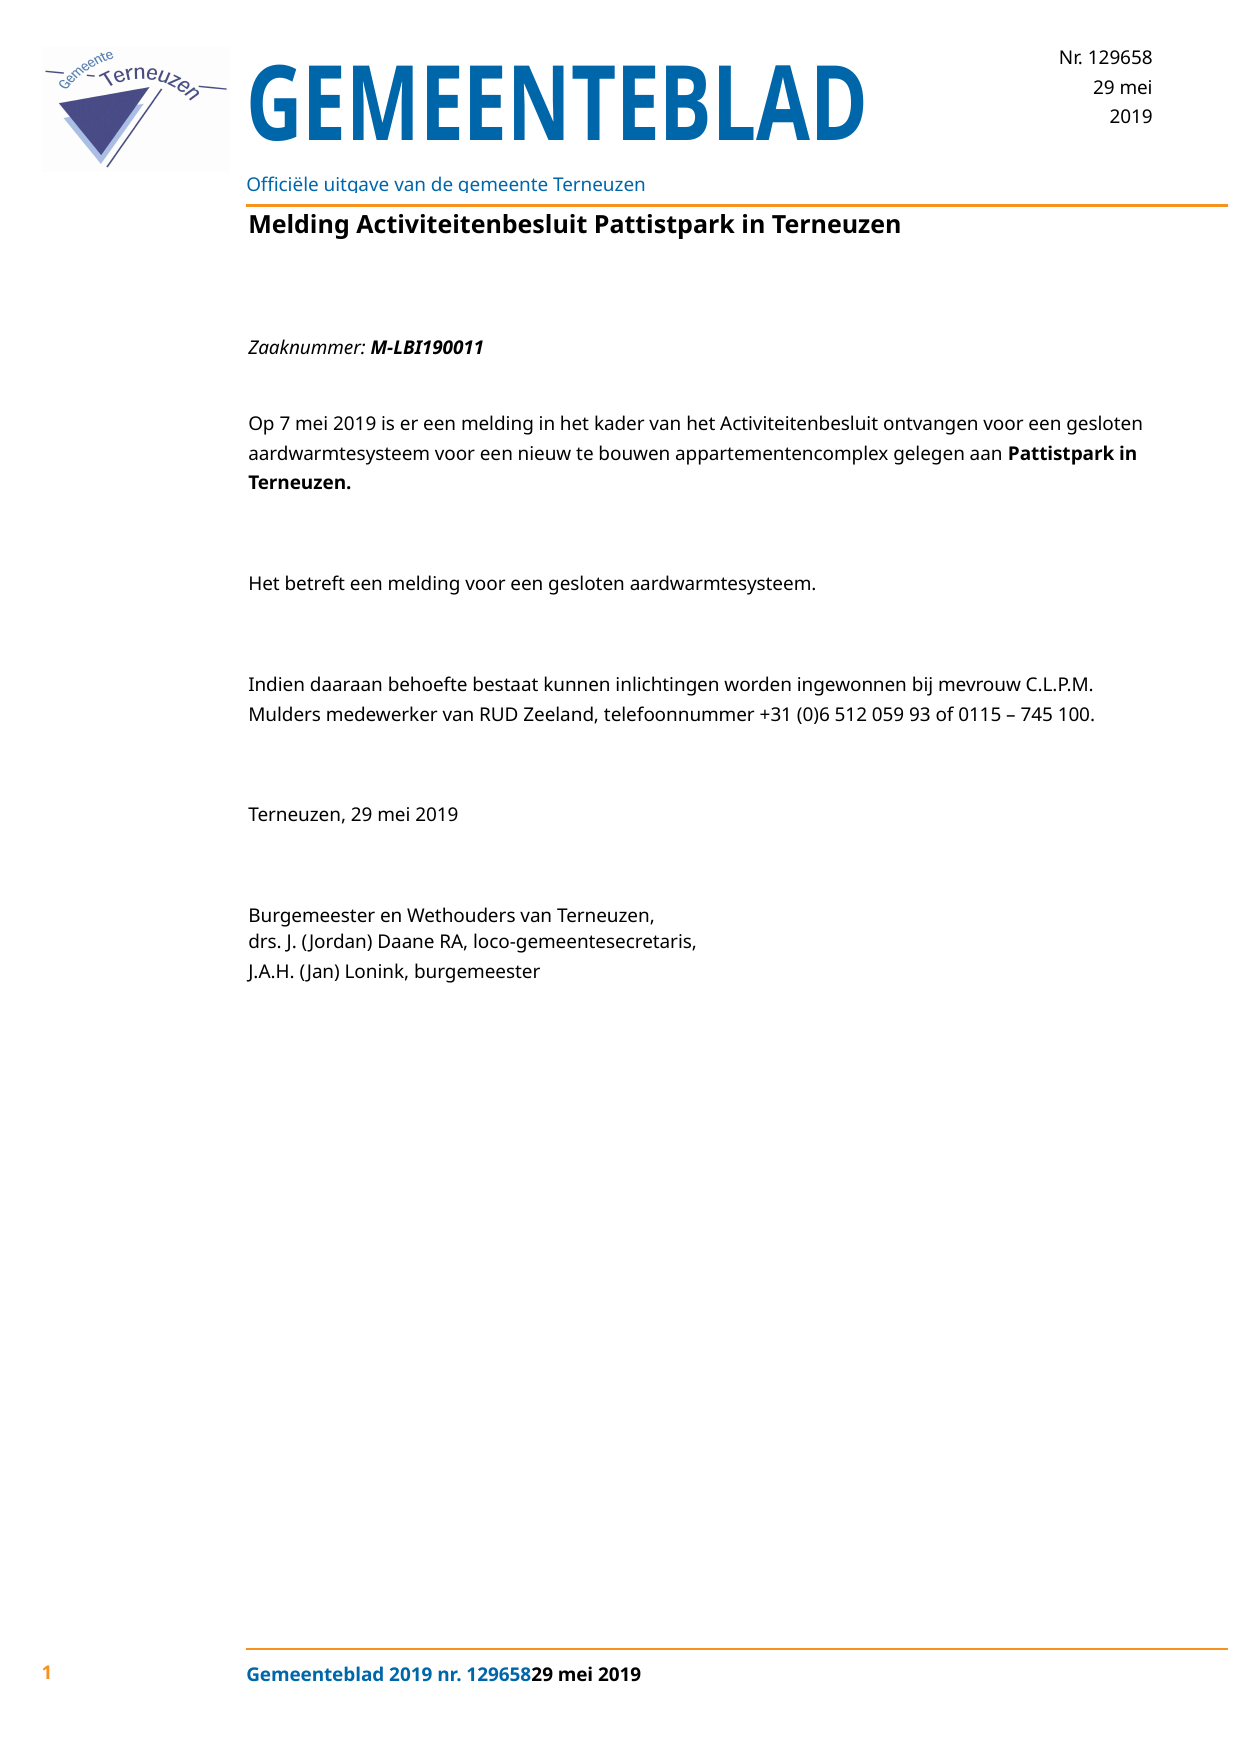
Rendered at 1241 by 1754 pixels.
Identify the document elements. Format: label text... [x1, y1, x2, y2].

table_header Burgemeester en Wethouders van Terneuzen, [248, 903, 1152, 928]
text Zaaknummer: M-LBI190011 [248, 334, 1152, 360]
table_cell [700, 1094, 1152, 1120]
text Terneuzen, 29 mei 2019 [248, 802, 1152, 827]
text Melding Activiteitenbesluit Pattistpark in Terneuzen [248, 207, 1152, 241]
table_cell [248, 1094, 700, 1120]
picture [41, 47, 231, 172]
text Indien daaraan behoefte bestaat kunnen inlichtingen worden ingewonnen bij mevrouw C.L.P.M. Mulders medewerker van RUD Zeeland, telefoonnummer +31 (0)6 512 059 93 of 0115 – 745 100. [248, 671, 1152, 727]
table_cell [248, 1043, 700, 1068]
table_cell [248, 1069, 1152, 1094]
table_cell drs. J. (Jordan) Daane RA, loco-gemeentesecretaris, J.A.H. (Jan) Lonink, burgemeester [248, 928, 700, 1043]
text Het betreft een melding voor een gesloten aardwarmtesysteem. [248, 570, 1152, 596]
table_cell [700, 1043, 1152, 1068]
text Op 7 mei 2019 is er een melding in het kader van het Activiteitenbesluit ontvangen voor een gesloten aardwarmtesysteem voor een nieuw te bouwen appartementencomplex gelegen aan Pattistpark in Terneuzen. [248, 410, 1152, 495]
table_cell [700, 928, 1152, 1043]
